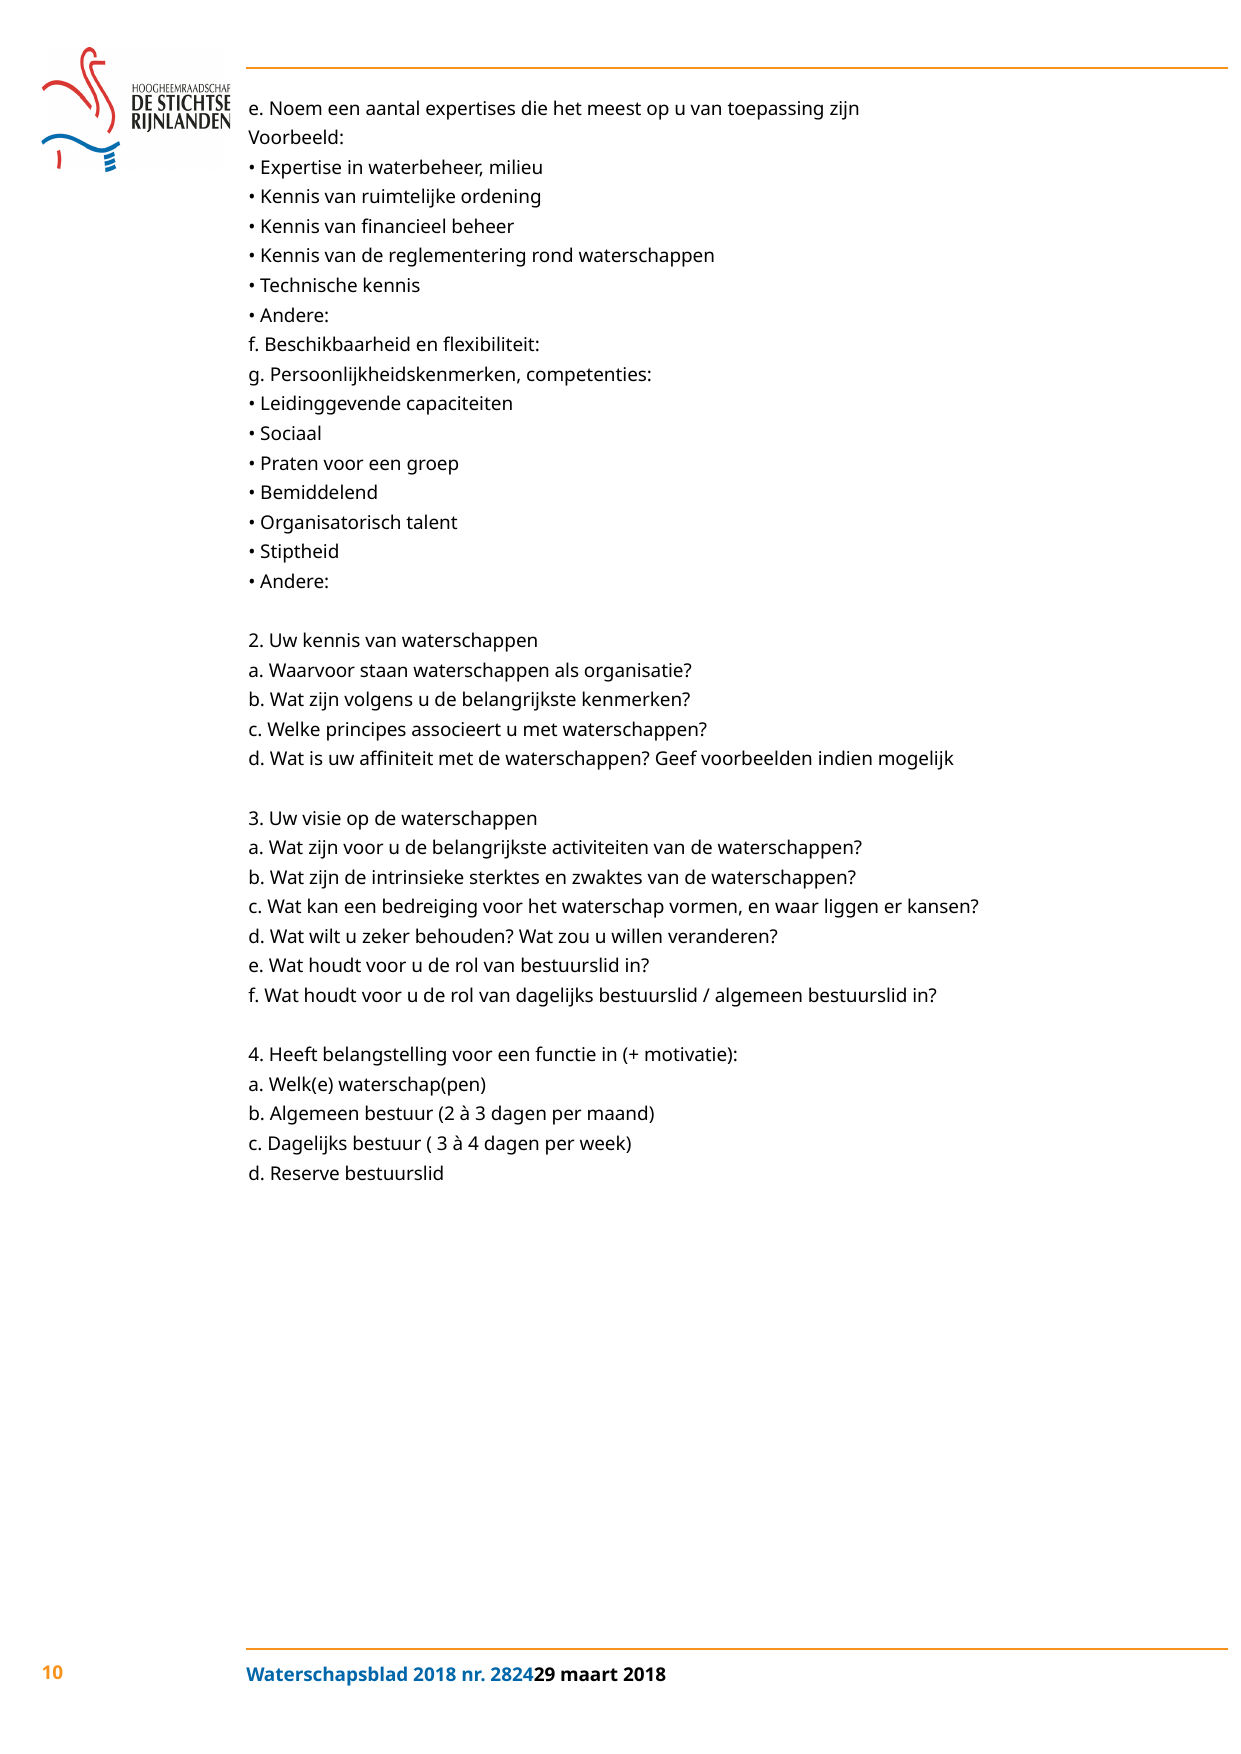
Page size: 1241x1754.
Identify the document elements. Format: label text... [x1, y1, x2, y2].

text • Organisatorisch talent [248, 509, 1152, 535]
text e. Noem een aantal expertises die het meest op u van toepassing zijn [248, 95, 1152, 121]
text • Stiptheid [248, 538, 1152, 564]
text b. Algemeen bestuur (2 à 3 dagen per maand) [248, 1101, 1152, 1126]
text • Andere: [248, 302, 1152, 328]
text • Bemiddelend [248, 479, 1152, 505]
text d. Reserve bestuurslid [248, 1160, 1152, 1186]
text • Sociaal [248, 420, 1152, 446]
text d. Wat is uw affiniteit met de waterschappen? Geef voorbeelden indien mogelijk [248, 746, 1152, 771]
text f. Wat houdt voor u de rol van dagelijks bestuurslid / algemeen bestuurslid in? [248, 982, 1152, 1008]
text • Andere: [248, 568, 1152, 594]
text g. Persoonlijkheidskenmerken, competenties: [248, 361, 1152, 387]
text d. Wat wilt u zeker behouden? Wat zou u willen veranderen? [248, 923, 1152, 949]
text c. Wat kan een bedreiging voor het waterschap vormen, en waar liggen er kansen? [248, 893, 1152, 919]
text b. Wat zijn volgens u de belangrijkste kenmerken? [248, 686, 1152, 712]
text • Kennis van financieel beheer [248, 213, 1152, 239]
text 2. Uw kennis van waterschappen [248, 627, 1152, 653]
text • Praten voor een groep [248, 450, 1152, 476]
picture [41, 47, 231, 172]
text • Technische kennis [248, 272, 1152, 298]
text • Leidinggevende capaciteiten [248, 391, 1152, 416]
text b. Wat zijn de intrinsieke sterktes en zwaktes van de waterschappen? [248, 864, 1152, 890]
text • Kennis van de reglementering rond waterschappen [248, 243, 1152, 268]
text c. Dagelijks bestuur ( 3 à 4 dagen per week) [248, 1130, 1152, 1156]
text 4. Heeft belangstelling voor een functie in (+ motivatie): [248, 1041, 1152, 1067]
text • Kennis van ruimtelijke ordening [248, 183, 1152, 209]
text 3. Uw visie op de waterschappen [248, 805, 1152, 831]
text a. Wat zijn voor u de belangrijkste activiteiten van de waterschappen? [248, 834, 1152, 860]
text a. Waarvoor staan waterschappen als organisatie? [248, 657, 1152, 683]
text c. Welke principes associeert u met waterschappen? [248, 716, 1152, 742]
text f. Beschikbaarheid en flexibiliteit: [248, 331, 1152, 357]
text Voorbeeld: [248, 124, 1152, 150]
text • Expertise in waterbeheer, milieu [248, 154, 1152, 180]
text e. Wat houdt voor u de rol van bestuurslid in? [248, 953, 1152, 978]
text a. Welk(e) waterschap(pen) [248, 1071, 1152, 1097]
